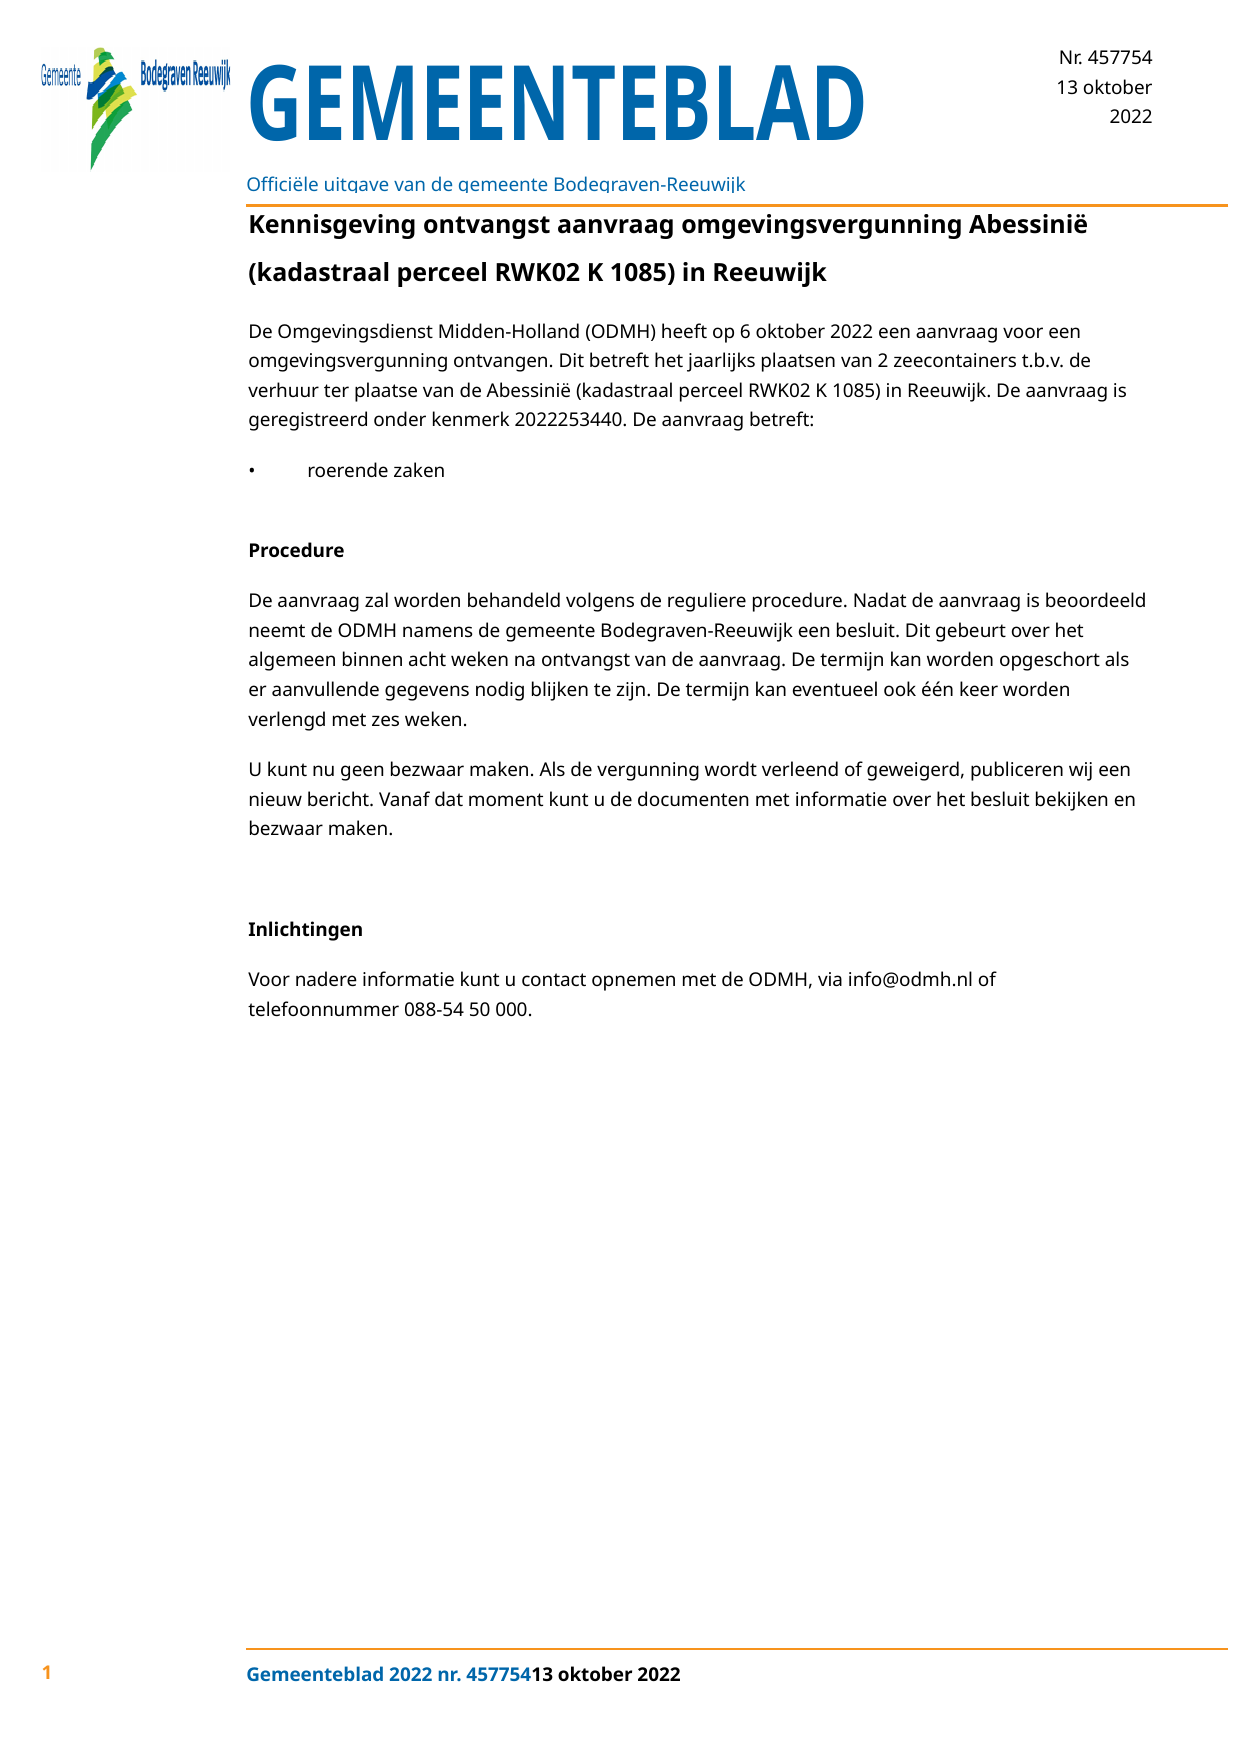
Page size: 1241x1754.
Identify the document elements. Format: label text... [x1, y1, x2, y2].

text Procedure [248, 537, 1152, 563]
text De aanvraag zal worden behandeld volgens de reguliere procedure. Nadat de aanvraag is beoordeeld neemt de ODMH namens de gemeente Bodegraven-Reeuwijk een besluit. Dit gebeurt over het algemeen binnen acht weken na ontvangst van de aanvraag. De termijn kan worden opgeschort als er aanvullende gegevens nodig blijken te zijn. De termijn kan eventueel ook één keer worden verlengd met zes weken. [248, 587, 1152, 732]
picture [41, 47, 231, 172]
text U kunt nu geen bezwaar maken. Als de vergunning wordt verleend of geweigerd, publiceren wij een nieuw bericht. Vanaf dat moment kunt u de documenten met informatie over het besluit bekijken en bezwaar maken. [248, 756, 1152, 841]
text Voor nadere informatie kunt u contact opnemen met de ODMH, via info@odmh.nl of telefoonnummer 088-54 50 000. [248, 967, 1152, 1022]
text De Omgevingsdienst Midden-Holland (ODMH) heeft op 6 oktober 2022 een aanvraag voor een omgevingsvergunning ontvangen. Dit betreft het jaarlijks plaatsen van 2 zeecontainers t.b.v. de verhuur ter plaatse van de Abessinië (kadastraal perceel RWK02 K 1085) in Reeuwijk. De aanvraag is geregistreerd onder kenmerk 2022253440. De aanvraag betreft: [248, 318, 1152, 432]
text Inlichtingen [248, 916, 1152, 942]
text Kennisgeving ontvangst aanvraag omgevingsvergunning Abessinië (kadastraal perceel RWK02 K 1085) in Reeuwijk [248, 207, 1152, 288]
list roerende zaken [248, 457, 1152, 483]
